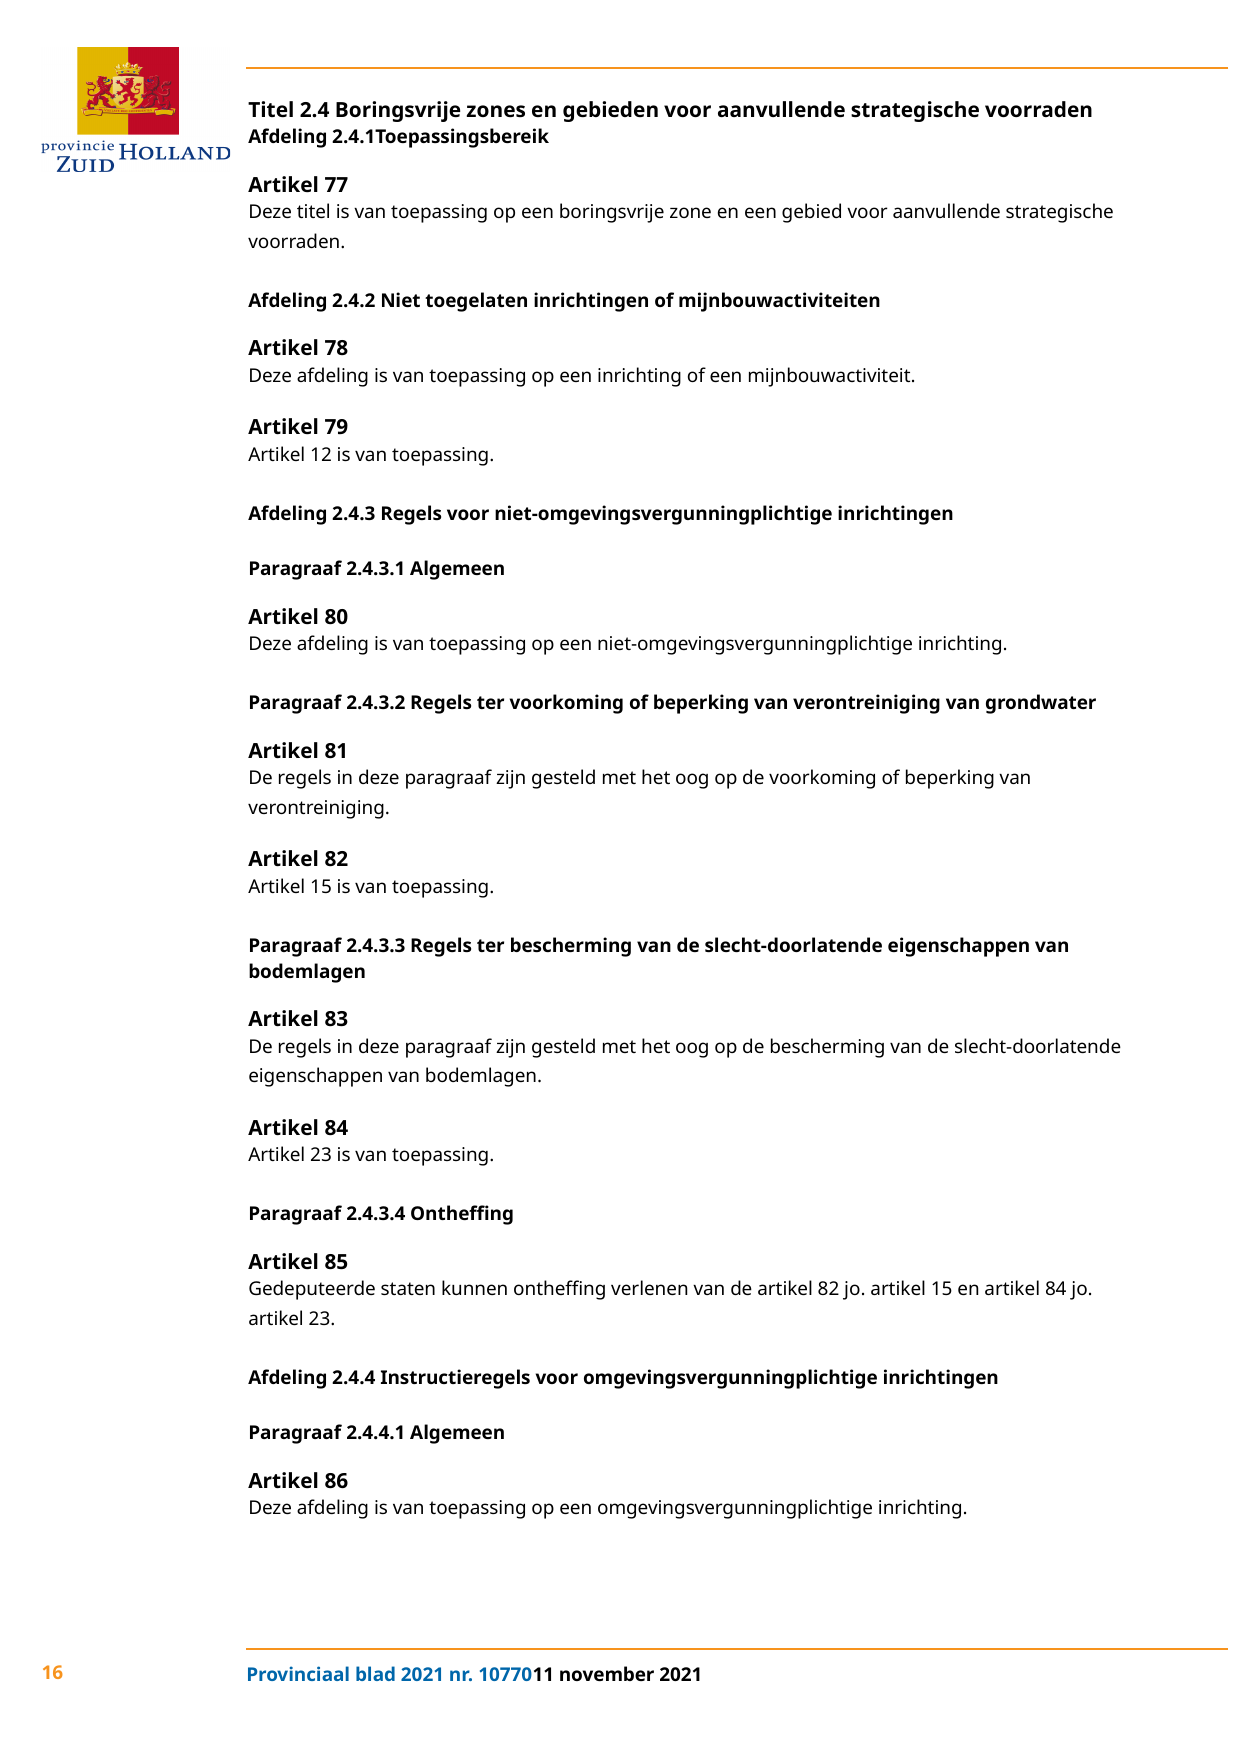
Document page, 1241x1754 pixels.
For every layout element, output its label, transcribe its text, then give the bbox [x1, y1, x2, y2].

picture [41, 47, 231, 172]
text Deze titel is van toepassing op een boringsvrije zone en een gebied voor aanvullende strategische voorraden. [248, 198, 1152, 253]
text Artikel 82 [248, 844, 1152, 873]
text Afdeling 2.4.2 Niet toegelaten inrichtingen of mijnbouwactiviteiten [248, 287, 1152, 313]
text Artikel 80 [248, 602, 1152, 630]
text Paragraaf 2.4.3.4 Ontheffing [248, 1200, 1152, 1226]
text Afdeling 2.4.1Toepassingsbereik [248, 123, 1152, 149]
text Deze afdeling is van toepassing op een omgevingsvergunningplichtige inrichting. [248, 1494, 1152, 1520]
text Artikel 81 [248, 736, 1152, 764]
text Paragraaf 2.4.3.1 Algemeen [248, 555, 1152, 581]
text De regels in deze paragraaf zijn gesteld met het oog op de bescherming van de slecht-doorlatende eigenschappen van bodemlagen. [248, 1033, 1152, 1088]
text Artikel 86 [248, 1466, 1152, 1494]
text Afdeling 2.4.3 Regels voor niet-omgevingsvergunningplichtige inrichtingen [248, 500, 1152, 526]
text Artikel 15 is van toepassing. [248, 873, 1152, 899]
text Gedeputeerde staten kunnen ontheffing verlenen van de artikel 82 jo. artikel 15 en artikel 84 jo. artikel 23. [248, 1275, 1152, 1331]
text Deze afdeling is van toepassing op een niet-omgevingsvergunningplichtige inrichting. [248, 630, 1152, 656]
text De regels in deze paragraaf zijn gesteld met het oog op de voorkoming of beperking van verontreiniging. [248, 764, 1152, 820]
text Paragraaf 2.4.3.2 Regels ter voorkoming of beperking van verontreiniging van grondwater [248, 689, 1152, 715]
text Titel 2.4 Boringsvrije zones en gebieden voor aanvullende strategische voorraden [248, 95, 1152, 123]
text Artikel 12 is van toepassing. [248, 441, 1152, 467]
text Deze afdeling is van toepassing op een inrichting of een mijnbouwactiviteit. [248, 362, 1152, 388]
text Artikel 78 [248, 333, 1152, 362]
text Afdeling 2.4.4 Instructieregels voor omgevingsvergunningplichtige inrichtingen [248, 1364, 1152, 1390]
text Paragraaf 2.4.3.3 Regels ter bescherming van de slecht-doorlatende eigenschappen van bodemlagen [248, 932, 1152, 983]
text Artikel 77 [248, 170, 1152, 198]
text Artikel 83 [248, 1004, 1152, 1033]
text Artikel 85 [248, 1247, 1152, 1275]
text Artikel 23 is van toepassing. [248, 1141, 1152, 1167]
text Paragraaf 2.4.4.1 Algemeen [248, 1419, 1152, 1445]
text Artikel 84 [248, 1113, 1152, 1141]
text Artikel 79 [248, 412, 1152, 441]
